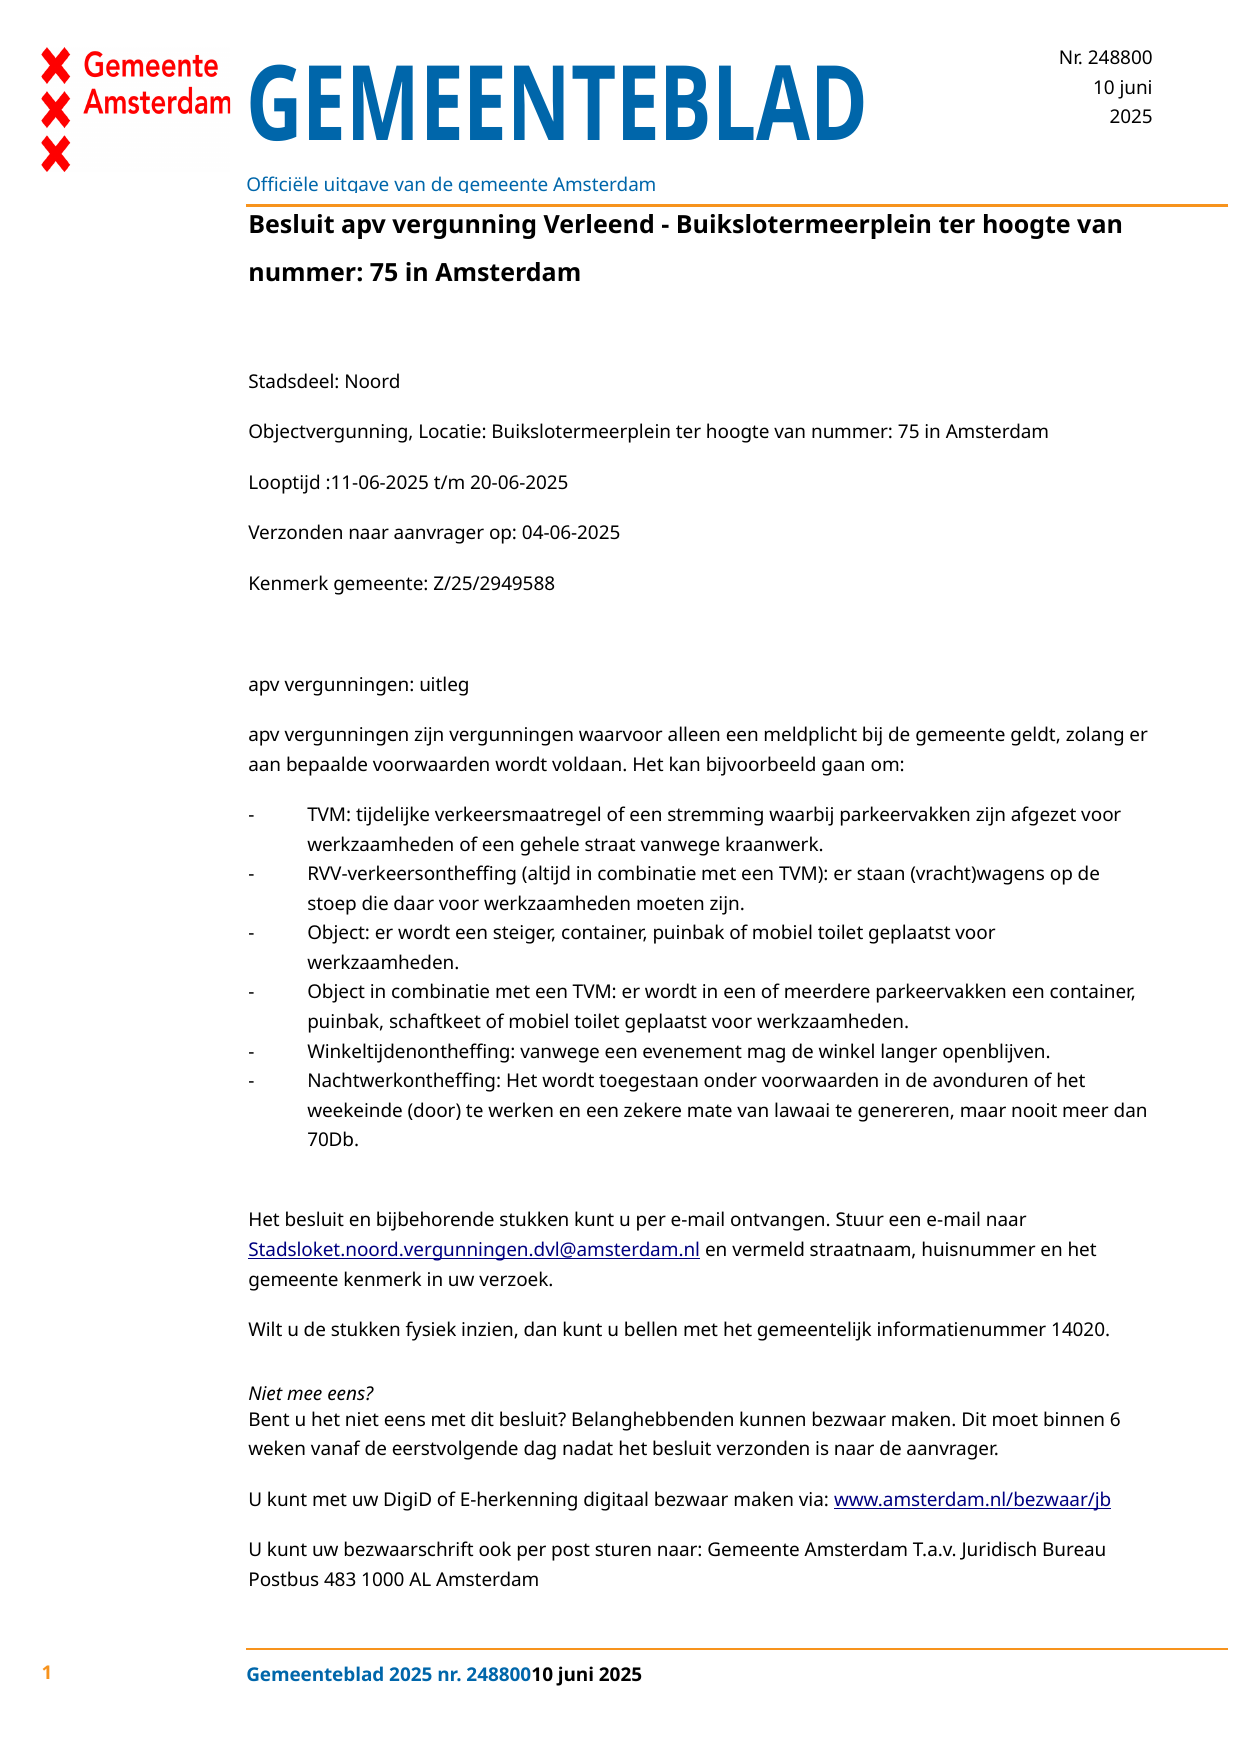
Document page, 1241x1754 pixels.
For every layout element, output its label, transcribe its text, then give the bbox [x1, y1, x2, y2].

text Het besluit en bijbehorende stukken kunt u per e-mail ontvangen. Stuur een e-mail naar Stadsloket.noord.vergunningen.dvl@amsterdam.nl en vermeld straatnaam, huisnummer en het gemeente kenmerk in uw verzoek. [248, 1207, 1152, 1292]
text Wilt u de stukken fysiek inzien, dan kunt u bellen met het gemeentelijk informatienummer 14020. [248, 1316, 1152, 1342]
text U kunt uw bezwaarschrift ook per post sturen naar: Gemeente Amsterdam T.a.v. Juridisch Bureau Postbus 483 1000 AL Amsterdam [248, 1536, 1152, 1592]
text Stadsdeel: Noord [248, 368, 1152, 394]
text apv vergunningen: uitleg [248, 671, 1152, 697]
text Looptijd :11-06-2025 t/m 20-06-2025 [248, 469, 1152, 495]
text Besluit apv vergunning Verleend - Buikslotermeerplein ter hoogte van nummer: 75 in Amsterdam [248, 207, 1152, 288]
text Verzonden naar aanvrager op: 04-06-2025 [248, 519, 1152, 545]
picture [41, 47, 231, 172]
text Objectvergunning, Locatie: Buikslotermeerplein ter hoogte van nummer: 75 in Amsterdam [248, 419, 1152, 444]
list Nachtwerkontheffing: Het wordt toegestaan onder voorwaarden in de avonduren of het weekeinde (door) te werken en een zekere mate van lawaai te genereren, maar nooit meer dan 70Db. [248, 1067, 1152, 1152]
text apv vergunningen zijn vergunningen waarvoor alleen een meldplicht bij de gemeente geldt, zolang er aan bepaalde voorwaarden wordt voldaan. Het kan bijvoorbeeld gaan om: [248, 721, 1152, 777]
text Kenmerk gemeente: Z/25/2949588 [248, 570, 1152, 596]
list Object in combinatie met een TVM: er wordt in een of meerdere parkeervakken een container, puinbak, schaftkeet of mobiel toilet geplaatst voor werkzaamheden. [248, 979, 1152, 1034]
list Winkeltijdenontheffing: vanwege een evenement mag de winkel langer openblijven. [248, 1038, 1152, 1064]
list TVM: tijdelijke verkeersmaatregel of een stremming waarbij parkeervakken zijn afgezet voor werkzaamheden of een gehele straat vanwege kraanwerk. [248, 801, 1152, 857]
list Object: er wordt een steiger, container, puinbak of mobiel toilet geplaatst voor werkzaamheden. [248, 919, 1152, 975]
text U kunt met uw DigiD of E-herkenning digitaal bezwaar maken via: www.amsterdam.nl/bezwaar/jb [248, 1486, 1152, 1512]
text Niet mee eens? [248, 1380, 1152, 1406]
text Bent u het niet eens met dit besluit? Belanghebbenden kunnen bezwaar maken. Dit moet binnen 6 weken vanaf de eerstvolgende dag nadat het besluit verzonden is naar de aanvrager. [248, 1406, 1152, 1461]
list RVV-verkeersontheffing (altijd in combinatie met een TVM): er staan (vracht)wagens op de stoep die daar voor werkzaamheden moeten zijn. [248, 860, 1152, 916]
